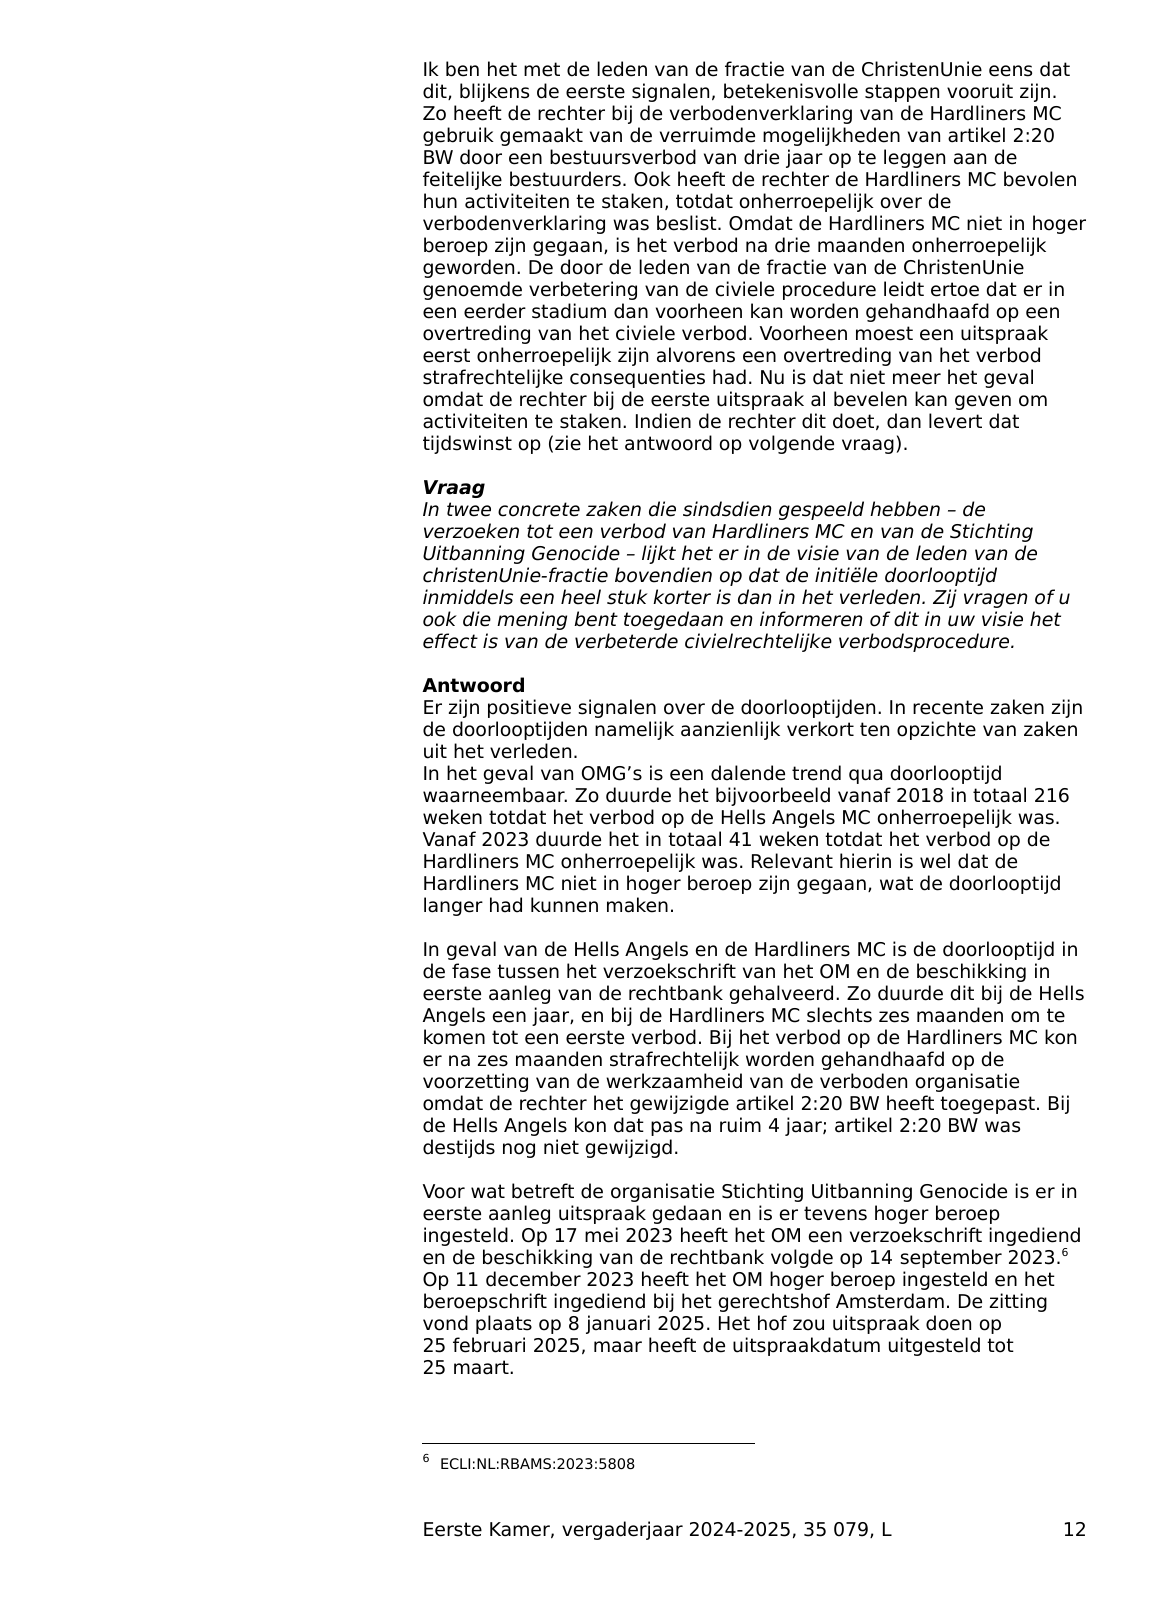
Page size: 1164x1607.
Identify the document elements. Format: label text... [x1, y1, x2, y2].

text Vraag [422, 477, 1087, 499]
text Ik ben het met de leden van de fractie van de ChristenUnie eens dat dit, blijkens de eerste signalen, betekenisvolle stappen vooruit zijn. Zo heeft de rechter bij de verbodenverklaring van de Hardliners MC gebruik gemaakt van de verruimde mogelijkheden van artikel 2:20 BW door een bestuursverbod van drie jaar op te leggen aan de feitelijke bestuurders. Ook heeft de rechter de Hardliners MC bevolen hun activiteiten te staken, totdat onherroepelijk over de verbodenverklaring was beslist. Omdat de Hardliners MC niet in hoger beroep zijn gegaan, is het verbod na drie maanden onherroepelijk geworden. De door de leden van de fractie van de ChristenUnie genoemde verbetering van de civiele procedure leidt ertoe dat er in een eerder stadium dan voorheen kan worden gehandhaafd op een overtreding van het civiele verbod. Voorheen moest een uitspraak eerst onherroepelijk zijn alvorens een overtreding van het verbod strafrechtelijke consequenties had. Nu is dat niet meer het geval omdat de rechter bij de eerste uitspraak al bevelen kan geven om activiteiten te staken. Indien de rechter dit doet, dan levert dat tijdswinst op (zie het antwoord op volgende vraag). [422, 59, 1087, 455]
text In het geval van OMG’s is een dalende trend qua doorlooptijd waarneembaar. Zo duurde het bijvoorbeeld vanaf 2018 in totaal 216 weken totdat het verbod op de Hells Angels MC onherroepelijk was. Vanaf 2023 duurde het in totaal 41 weken totdat het verbod op de Hardliners MC onherroepelijk was. Relevant hierin is wel dat de Hardliners MC niet in hoger beroep zijn gegaan, wat de doorlooptijd langer had kunnen maken. [422, 763, 1087, 917]
text Antwoord [422, 675, 1087, 697]
text ECLI:NL:RBAMS:2023:5808 [422, 1452, 1087, 1474]
text Voor wat betreft de organisatie Stichting Uitbanning Genocide is er in eerste aanleg uitspraak gedaan en is er tevens hoger beroep ingesteld. Op 17 mei 2023 heeft het OM een verzoekschrift ingediend en de beschikking van de rechtbank volgde op 14 september 2023. Op 11 december 2023 heeft het OM hoger beroep ingesteld en het beroepschrift ingediend bij het gerechtshof Amsterdam. De zitting vond plaats op 8 januari 2025. Het hof zou uitspraak doen op 25 februari 2025, maar heeft de uitspraakdatum uitgesteld tot 25 maart. [422, 1181, 1087, 1379]
text In twee concrete zaken die sindsdien gespeeld hebben – de verzoeken tot een verbod van Hardliners MC en van de Stichting Uitbanning Genocide – lijkt het er in de visie van de leden van de christenUnie-fractie bovendien op dat de initiële doorlooptijd inmiddels een heel stuk korter is dan in het verleden. Zij vragen of u ook die mening bent toegedaan en informeren of dit in uw visie het effect is van de verbeterde civielrechtelijke verbodsprocedure. [422, 499, 1087, 653]
text In geval van de Hells Angels en de Hardliners MC is de doorlooptijd in de fase tussen het verzoekschrift van het OM en de beschikking in eerste aanleg van de rechtbank gehalveerd. Zo duurde dit bij de Hells Angels een jaar, en bij de Hardliners MC slechts zes maanden om te komen tot een eerste verbod. Bij het verbod op de Hardliners MC kon er na zes maanden strafrechtelijk worden gehandhaafd op de voorzetting van de werkzaamheid van de verboden organisatie omdat de rechter het gewijzigde artikel 2:20 BW heeft toegepast. Bij de Hells Angels kon dat pas na ruim 4 jaar; artikel 2:20 BW was destijds nog niet gewijzigd. [422, 939, 1087, 1159]
text Er zijn positieve signalen over de doorlooptijden. In recente zaken zijn de doorlooptijden namelijk aanzienlijk verkort ten opzichte van zaken uit het verleden. [422, 697, 1087, 763]
